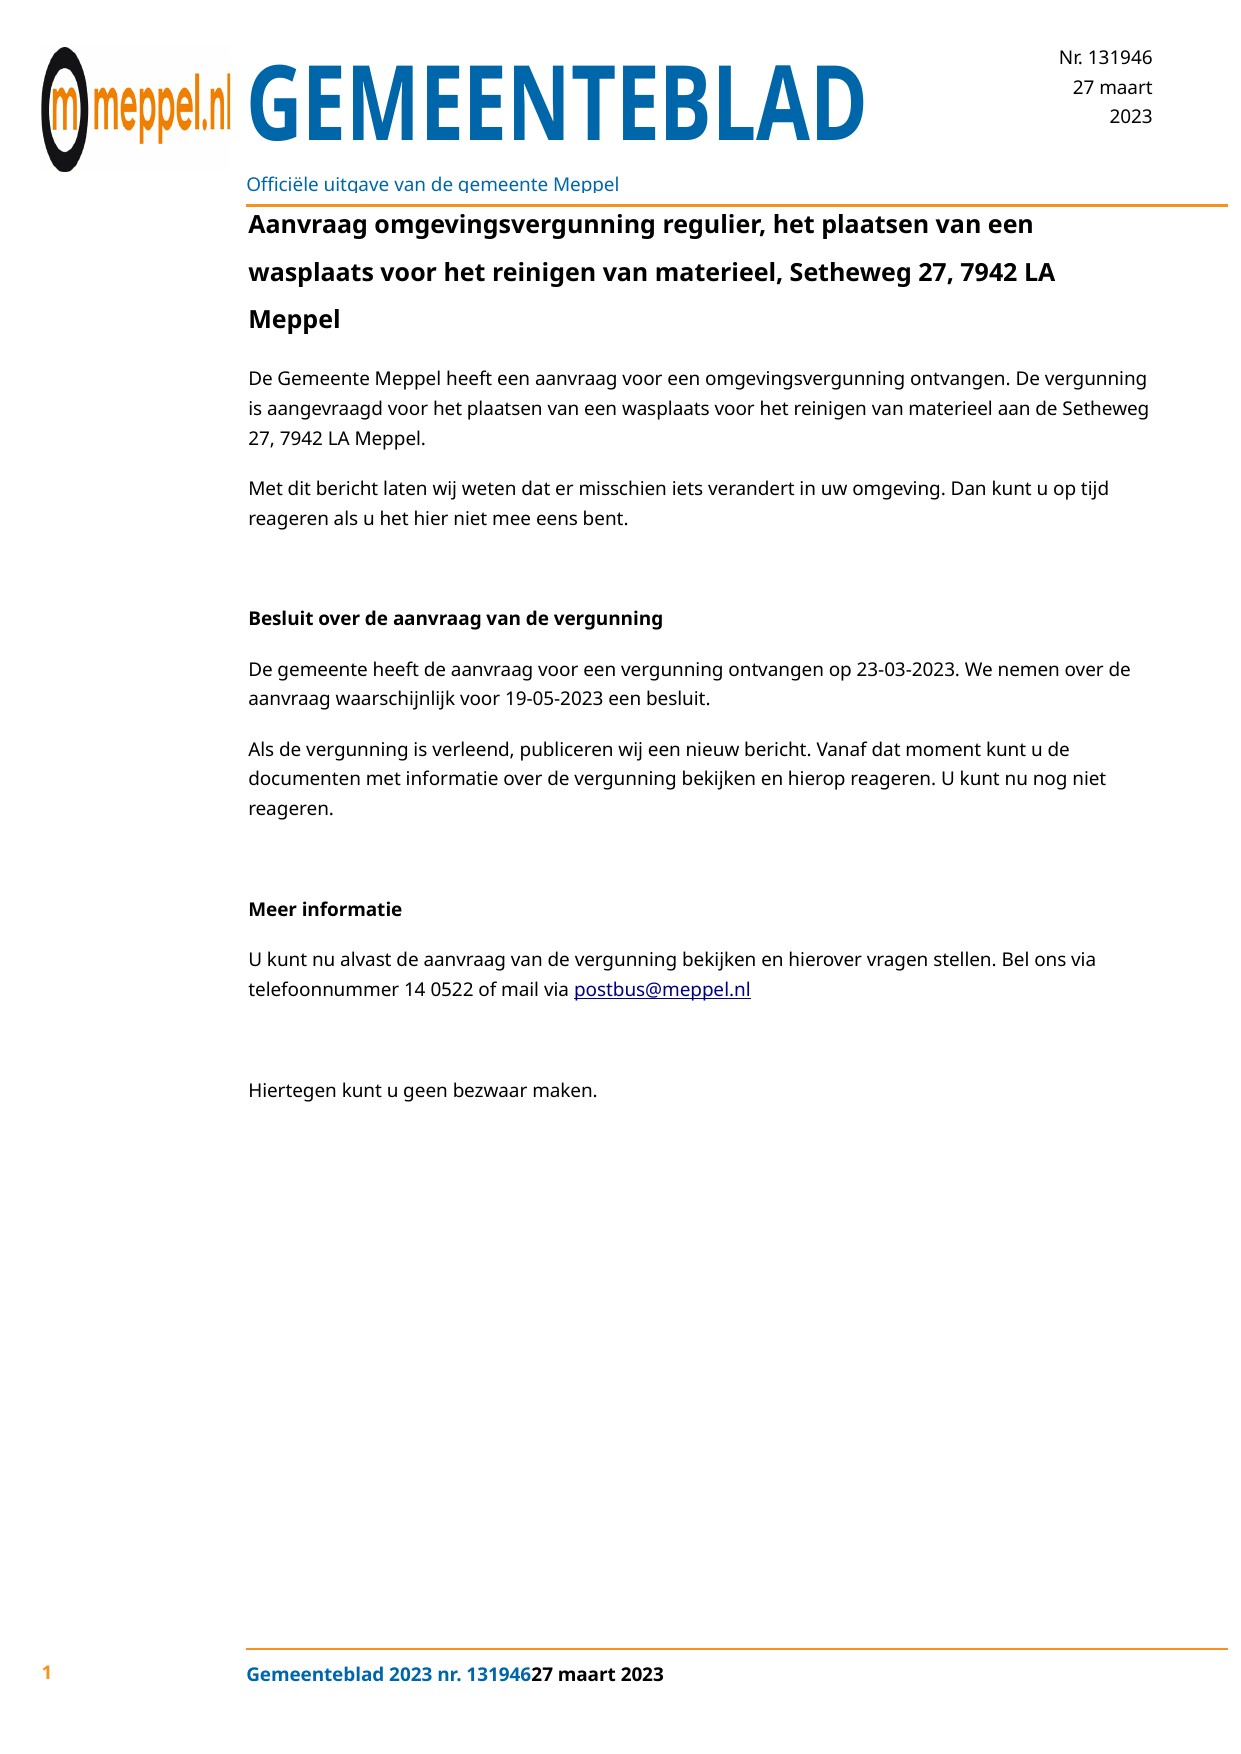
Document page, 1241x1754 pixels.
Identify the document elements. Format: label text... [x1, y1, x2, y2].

text Meer informatie [248, 896, 1152, 922]
text Aanvraag omgevingsvergunning regulier, het plaatsen van een wasplaats voor het reinigen van materieel, Setheweg 27, 7942 LA Meppel [248, 207, 1152, 336]
picture [41, 47, 231, 172]
text De gemeente heeft de aanvraag voor een vergunning ontvangen op 23-03-2023. We nemen over de aanvraag waarschijnlijk voor 19-05-2023 een besluit. [248, 656, 1152, 711]
text Met dit bericht laten wij weten dat er misschien iets verandert in uw omgeving. Dan kunt u op tijd reageren als u het hier niet mee eens bent. [248, 475, 1152, 530]
text Als de vergunning is verleend, publiceren wij een nieuw bericht. Vanaf dat moment kunt u de documenten met informatie over de vergunning bekijken en hierop reageren. U kunt nu nog niet reageren. [248, 736, 1152, 821]
text Hiertegen kunt u geen bezwaar maken. [248, 1077, 1152, 1102]
text Besluit over de aanvraag van de vergunning [248, 606, 1152, 631]
text De Gemeente Meppel heeft een aanvraag voor een omgevingsvergunning ontvangen. De vergunning is aangevraagd voor het plaatsen van een wasplaats voor het reinigen van materieel aan de Setheweg 27, 7942 LA Meppel. [248, 366, 1152, 450]
text U kunt nu alvast de aanvraag van de vergunning bekijken en hierover vragen stellen. Bel ons via telefoonnummer 14 0522 of mail via postbus@meppel.nl [248, 946, 1152, 1002]
